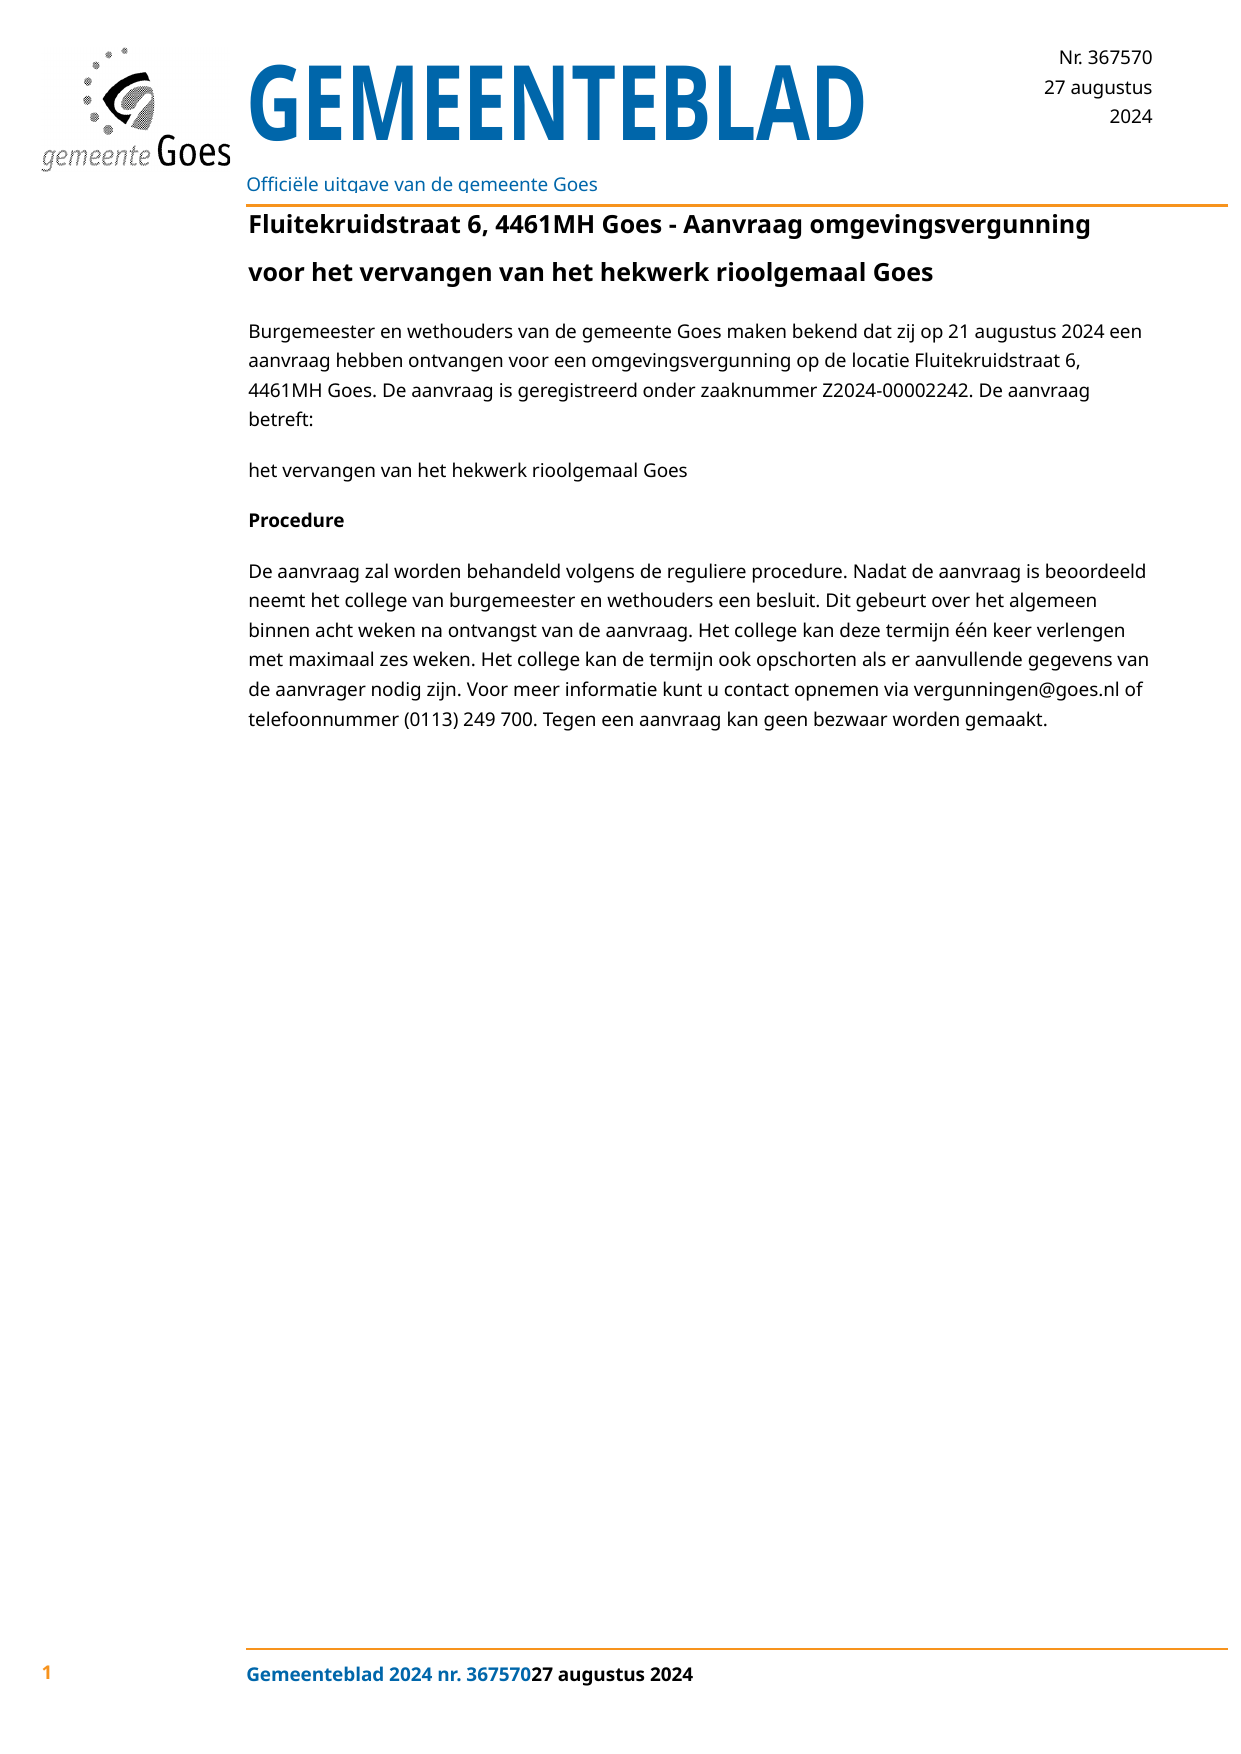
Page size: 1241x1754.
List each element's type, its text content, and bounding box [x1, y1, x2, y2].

text Procedure [248, 507, 1152, 533]
text Fluitekruidstraat 6, 4461MH Goes - Aanvraag omgevingsvergunning voor het vervangen van het hekwerk rioolgemaal Goes [248, 207, 1152, 288]
picture [41, 47, 231, 172]
text Burgemeester en wethouders van de gemeente Goes maken bekend dat zij op 21 augustus 2024 een aanvraag hebben ontvangen voor een omgevingsvergunning op de locatie Fluitekruidstraat 6, 4461MH Goes. De aanvraag is geregistreerd onder zaaknummer Z2024-00002242. De aanvraag betreft: [248, 318, 1152, 432]
text De aanvraag zal worden behandeld volgens de reguliere procedure. Nadat de aanvraag is beoordeeld neemt het college van burgemeester en wethouders een besluit. Dit gebeurt over het algemeen binnen acht weken na ontvangst van de aanvraag. Het college kan deze termijn één keer verlengen met maximaal zes weken. Het college kan de termijn ook opschorten als er aanvullende gegevens van de aanvrager nodig zijn. Voor meer informatie kunt u contact opnemen via vergunningen@goes.nl of telefoonnummer (0113) 249 700. Tegen een aanvraag kan geen bezwaar worden gemaakt. [248, 558, 1152, 732]
text het vervangen van het hekwerk rioolgemaal Goes [248, 457, 1152, 483]
